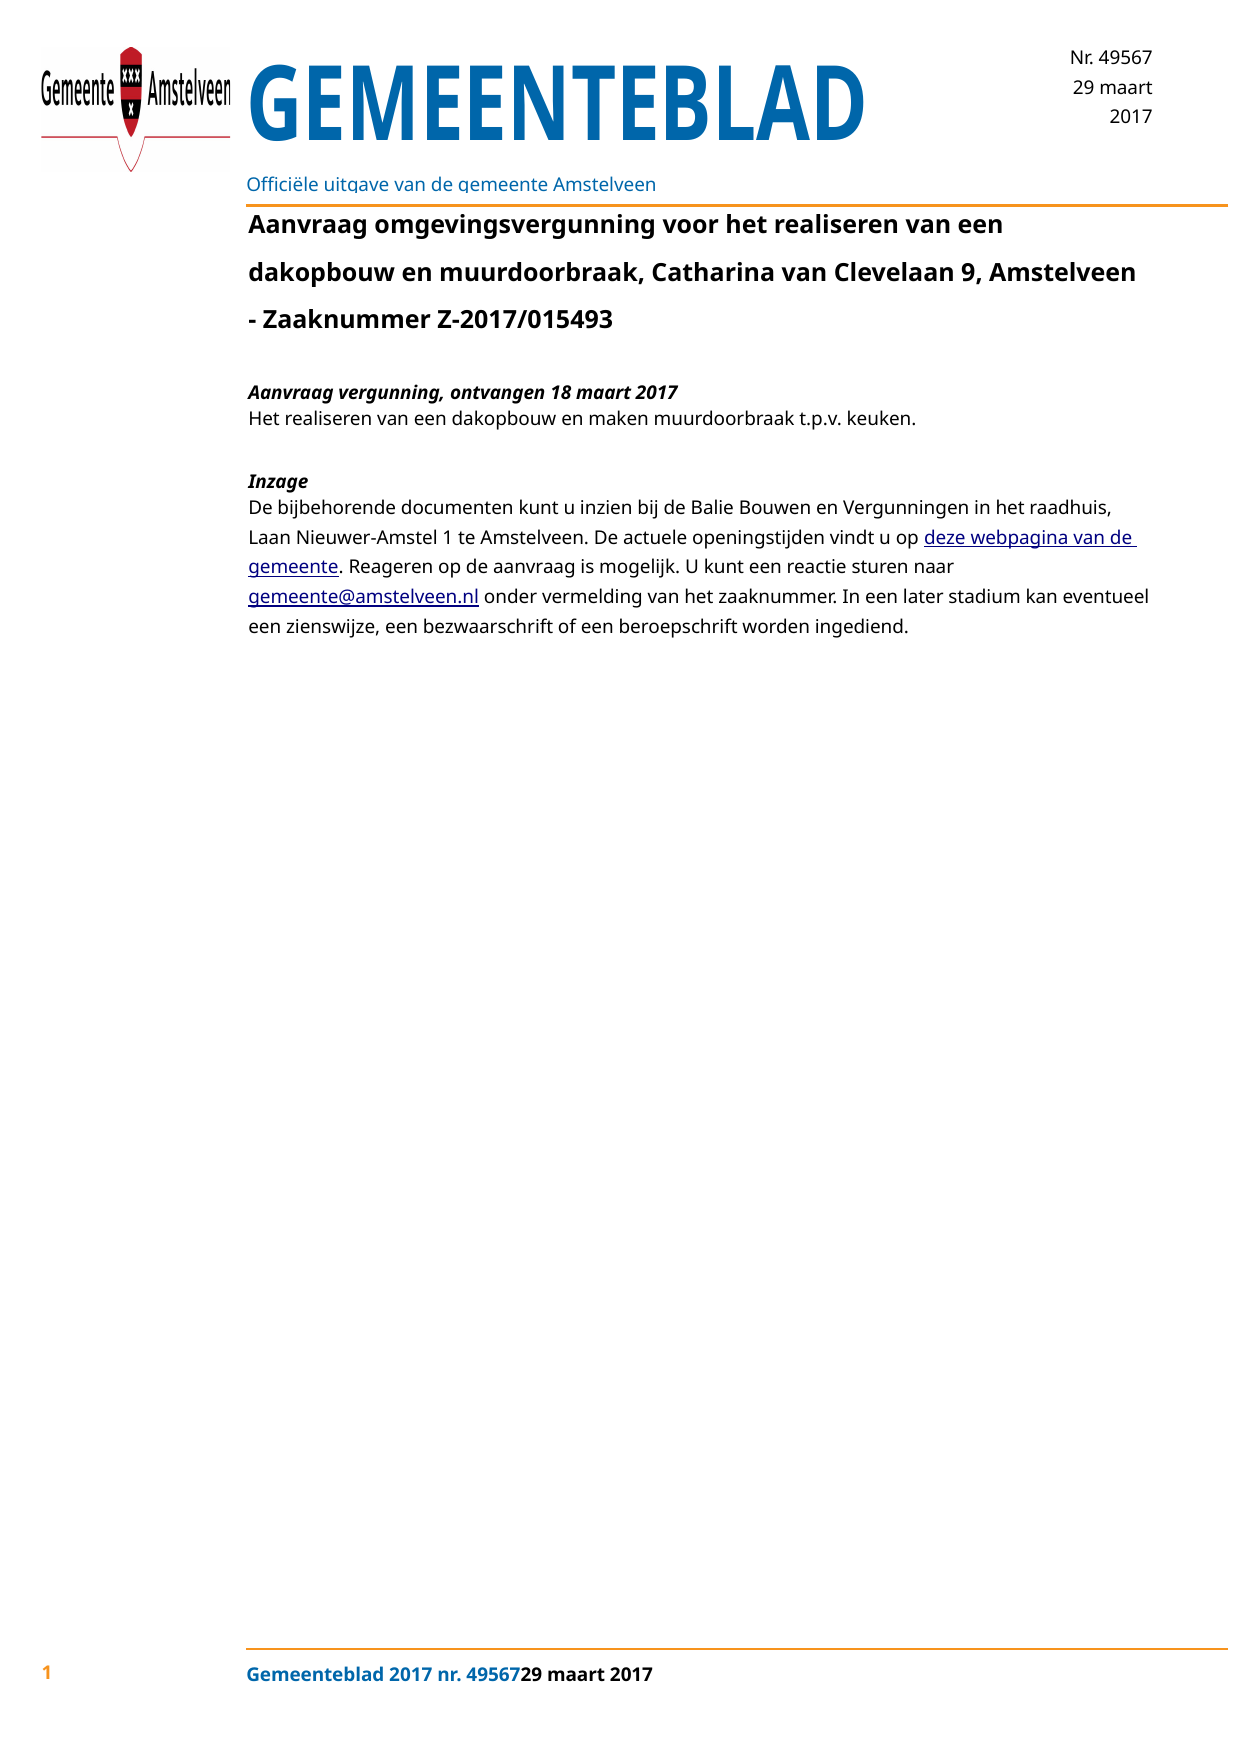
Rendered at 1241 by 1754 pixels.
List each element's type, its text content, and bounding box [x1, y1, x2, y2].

text Aanvraag omgevingsvergunning voor het realiseren van een dakopbouw en muurdoorbraak, Catharina van Clevelaan 9, Amstelveen - Zaaknummer Z-2017/015493 [248, 207, 1152, 336]
text Aanvraag vergunning, ontvangen 18 maart 2017 [248, 379, 1152, 405]
text Het realiseren van een dakopbouw en maken muurdoorbraak t.p.v. keuken. [248, 405, 1152, 431]
text Inzage [248, 469, 1152, 494]
text De bijbehorende documenten kunt u inzien bij de Balie Bouwen en Vergunningen in het raadhuis, Laan Nieuwer-Amstel 1 te Amstelveen. De actuele openingstijden vindt u op deze webpagina van de gemeente. Reageren op de aanvraag is mogelijk. U kunt een reactie sturen naar gemeente@amstelveen.nl onder vermelding van het zaaknummer. In een later stadium kan eventueel een zienswijze, een bezwaarschrift of een beroepschrift worden ingediend. [248, 494, 1152, 638]
picture [41, 47, 231, 172]
